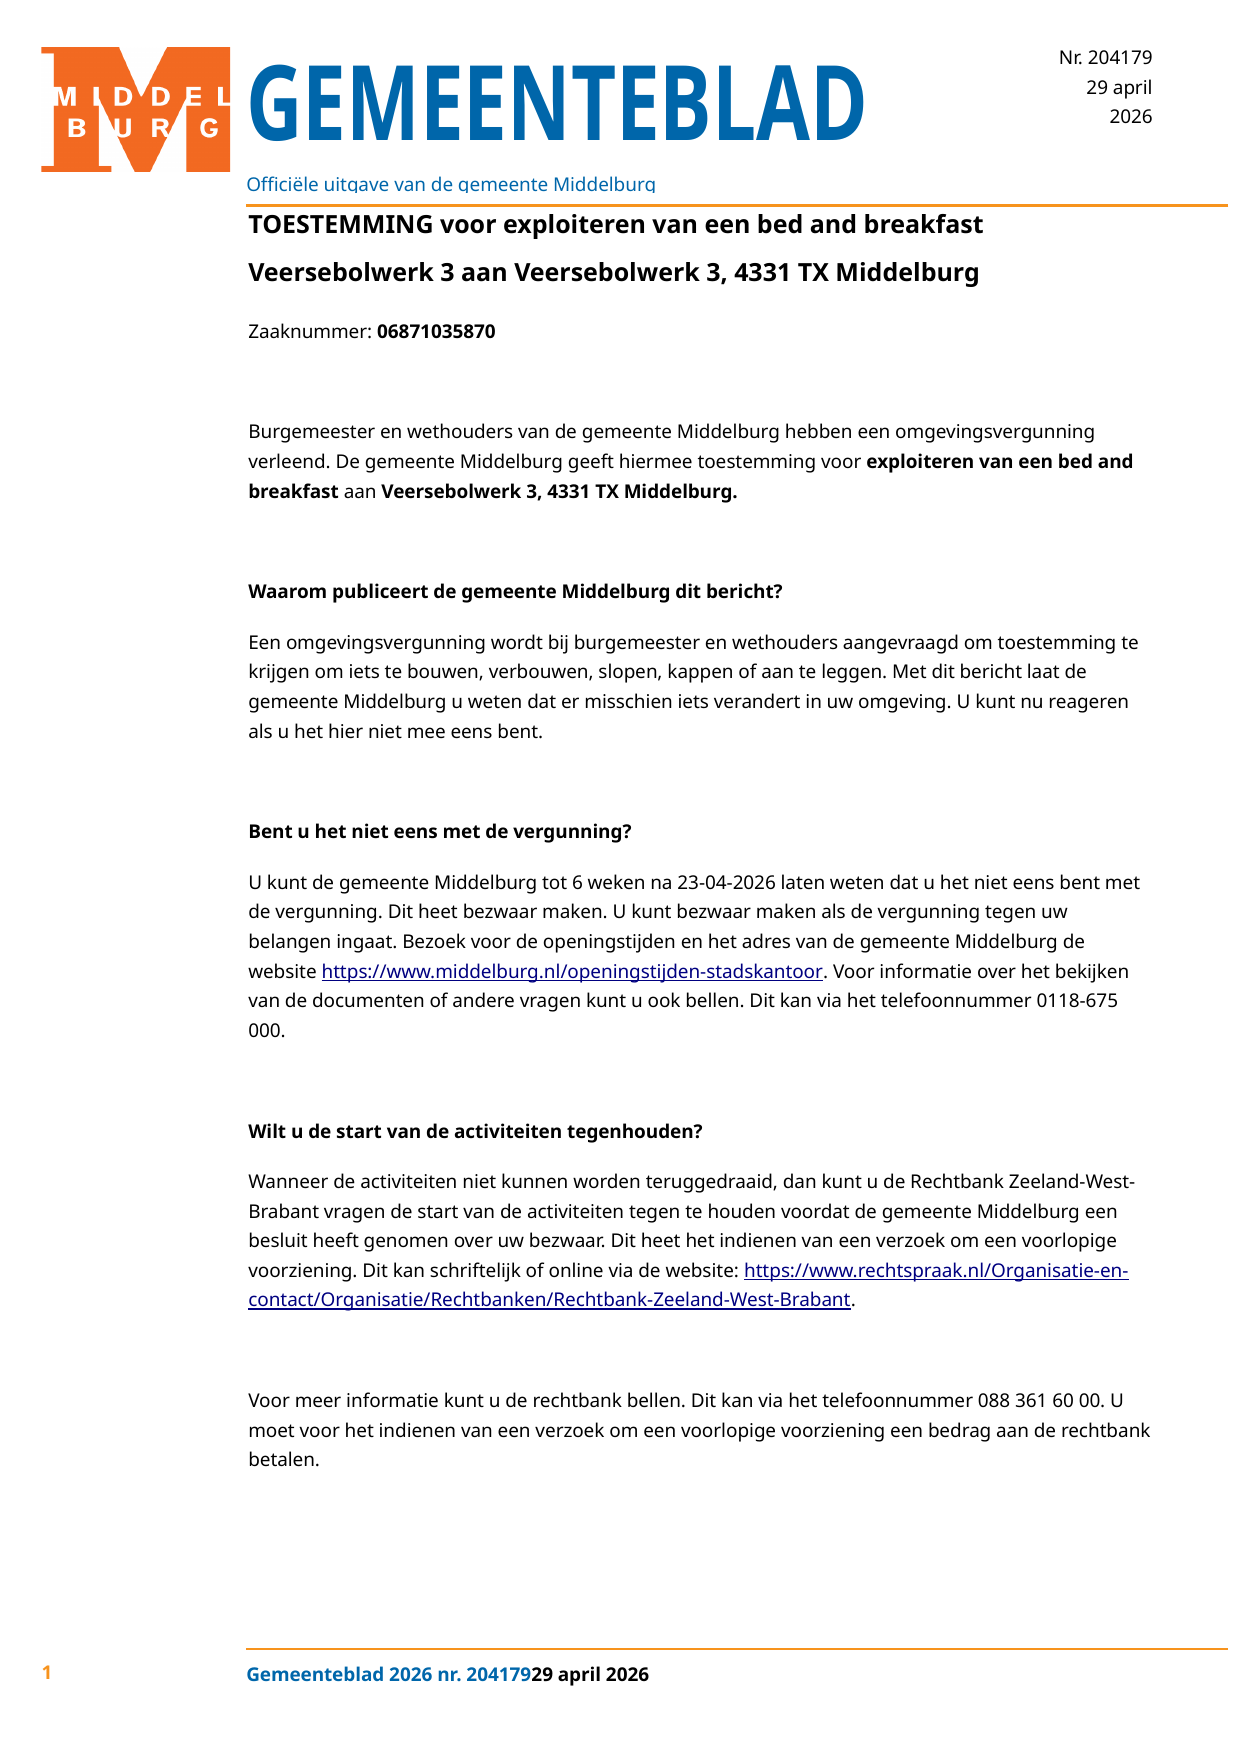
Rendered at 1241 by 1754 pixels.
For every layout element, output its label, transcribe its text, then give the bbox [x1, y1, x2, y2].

text Een omgevingsvergunning wordt bij burgemeester en wethouders aangevraagd om toestemming te krijgen om iets te bouwen, verbouwen, slopen, kappen of aan te leggen. Met dit bericht laat de gemeente Middelburg u weten dat er misschien iets verandert in uw omgeving. U kunt nu reageren als u het hier niet mee eens bent. [248, 629, 1152, 744]
text Voor meer informatie kunt u de rechtbank bellen. Dit kan via het telefoonnummer 088 361 60 00. U moet voor het indienen van een verzoek om een voorlopige voorziening een bedrag aan de rechtbank betalen. [248, 1387, 1152, 1472]
text Waarom publiceert de gemeente Middelburg dit bericht? [248, 579, 1152, 604]
text Wilt u de start van de activiteiten tegenhouden? [248, 1118, 1152, 1144]
text Wanneer de activiteiten niet kunnen worden teruggedraaid, dan kunt u de Rechtbank Zeeland-West-Brabant vragen de start van de activiteiten tegen te houden voordat de gemeente Middelburg een besluit heeft genomen over uw bezwaar. Dit heet het indienen van een verzoek om een voorlopige voorziening. Dit kan schriftelijk of online via de website: https://www.rechtspraak.nl/Organisatie-en-contact/Organisatie/Rechtbanken/Rechtbank-Zeeland-West-Brabant. [248, 1168, 1152, 1312]
text Burgemeester en wethouders van de gemeente Middelburg hebben een omgevingsvergunning verleend. De gemeente Middelburg geeft hiermee toestemming voor exploiteren van een bed and breakfast aan Veersebolwerk 3, 4331 TX Middelburg. [248, 419, 1152, 504]
picture [41, 47, 231, 172]
text TOESTEMMING voor exploiteren van een bed and breakfast Veersebolwerk 3 aan Veersebolwerk 3, 4331 TX Middelburg [248, 207, 1152, 288]
text Bent u het niet eens met de vergunning? [248, 819, 1152, 844]
text U kunt de gemeente Middelburg tot 6 weken na 23-04-2026 laten weten dat u het niet eens bent met de vergunning. Dit heet bezwaar maken. U kunt bezwaar maken als de vergunning tegen uw belangen ingaat. Bezoek voor de openingstijden en het adres van de gemeente Middelburg de website https://www.middelburg.nl/openingstijden-stadskantoor. Voor informatie over het bekijken van de documenten of andere vragen kunt u ook bellen. Dit kan via het telefoonnummer 0118-675 000. [248, 869, 1152, 1043]
text Zaaknummer: 06871035870 [248, 318, 1152, 344]
